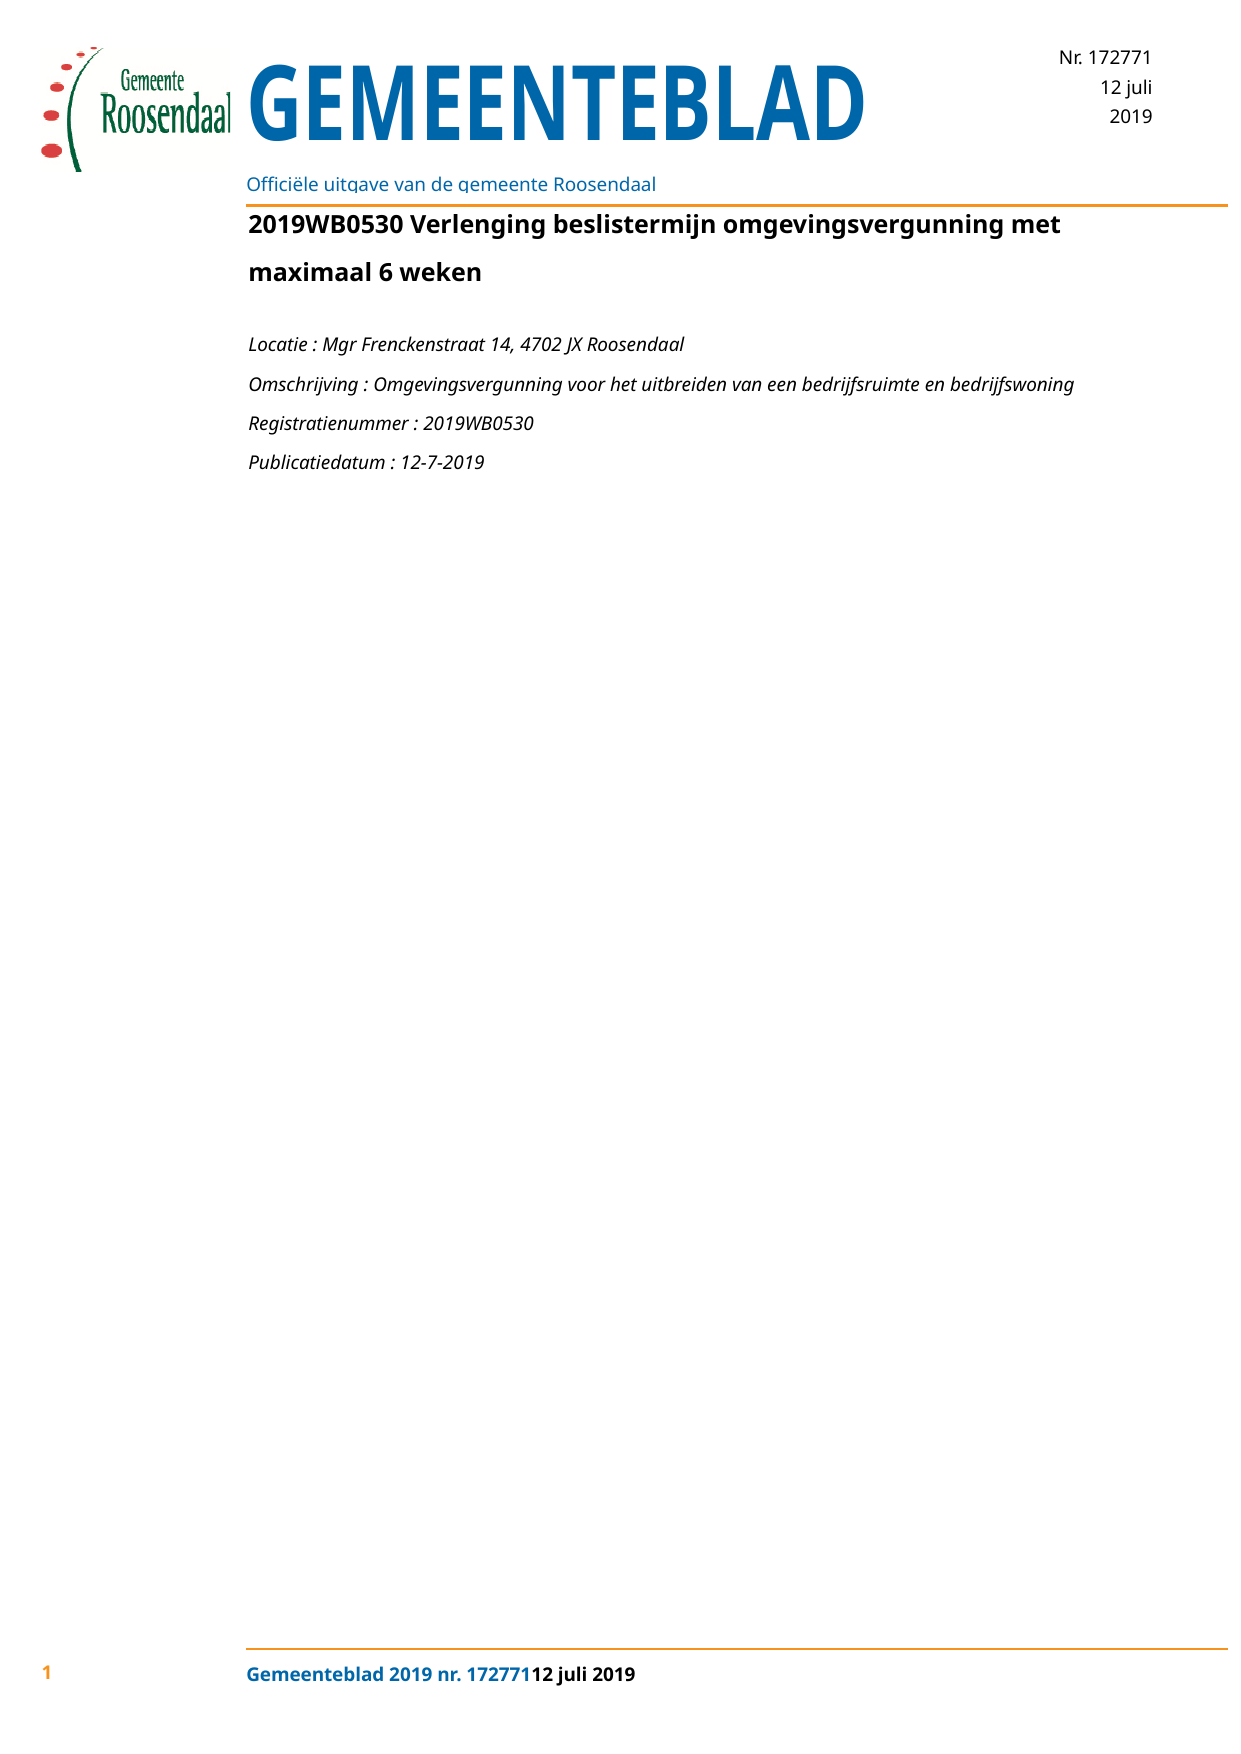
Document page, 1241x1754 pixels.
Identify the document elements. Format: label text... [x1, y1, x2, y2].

picture [41, 47, 231, 172]
text Registratienummer : 2019WB0530 [248, 410, 1152, 436]
text 2019WB0530 Verlenging beslistermijn omgevingsvergunning met maximaal 6 weken [248, 207, 1152, 288]
text Publicatiedatum : 12-7-2019 [248, 449, 1152, 475]
text Locatie : Mgr Frenckenstraat 14, 4702 JX Roosendaal [248, 331, 1152, 357]
text Omschrijving : Omgevingsvergunning voor het uitbreiden van een bedrijfsruimte en bedrijfswoning [248, 371, 1152, 396]
